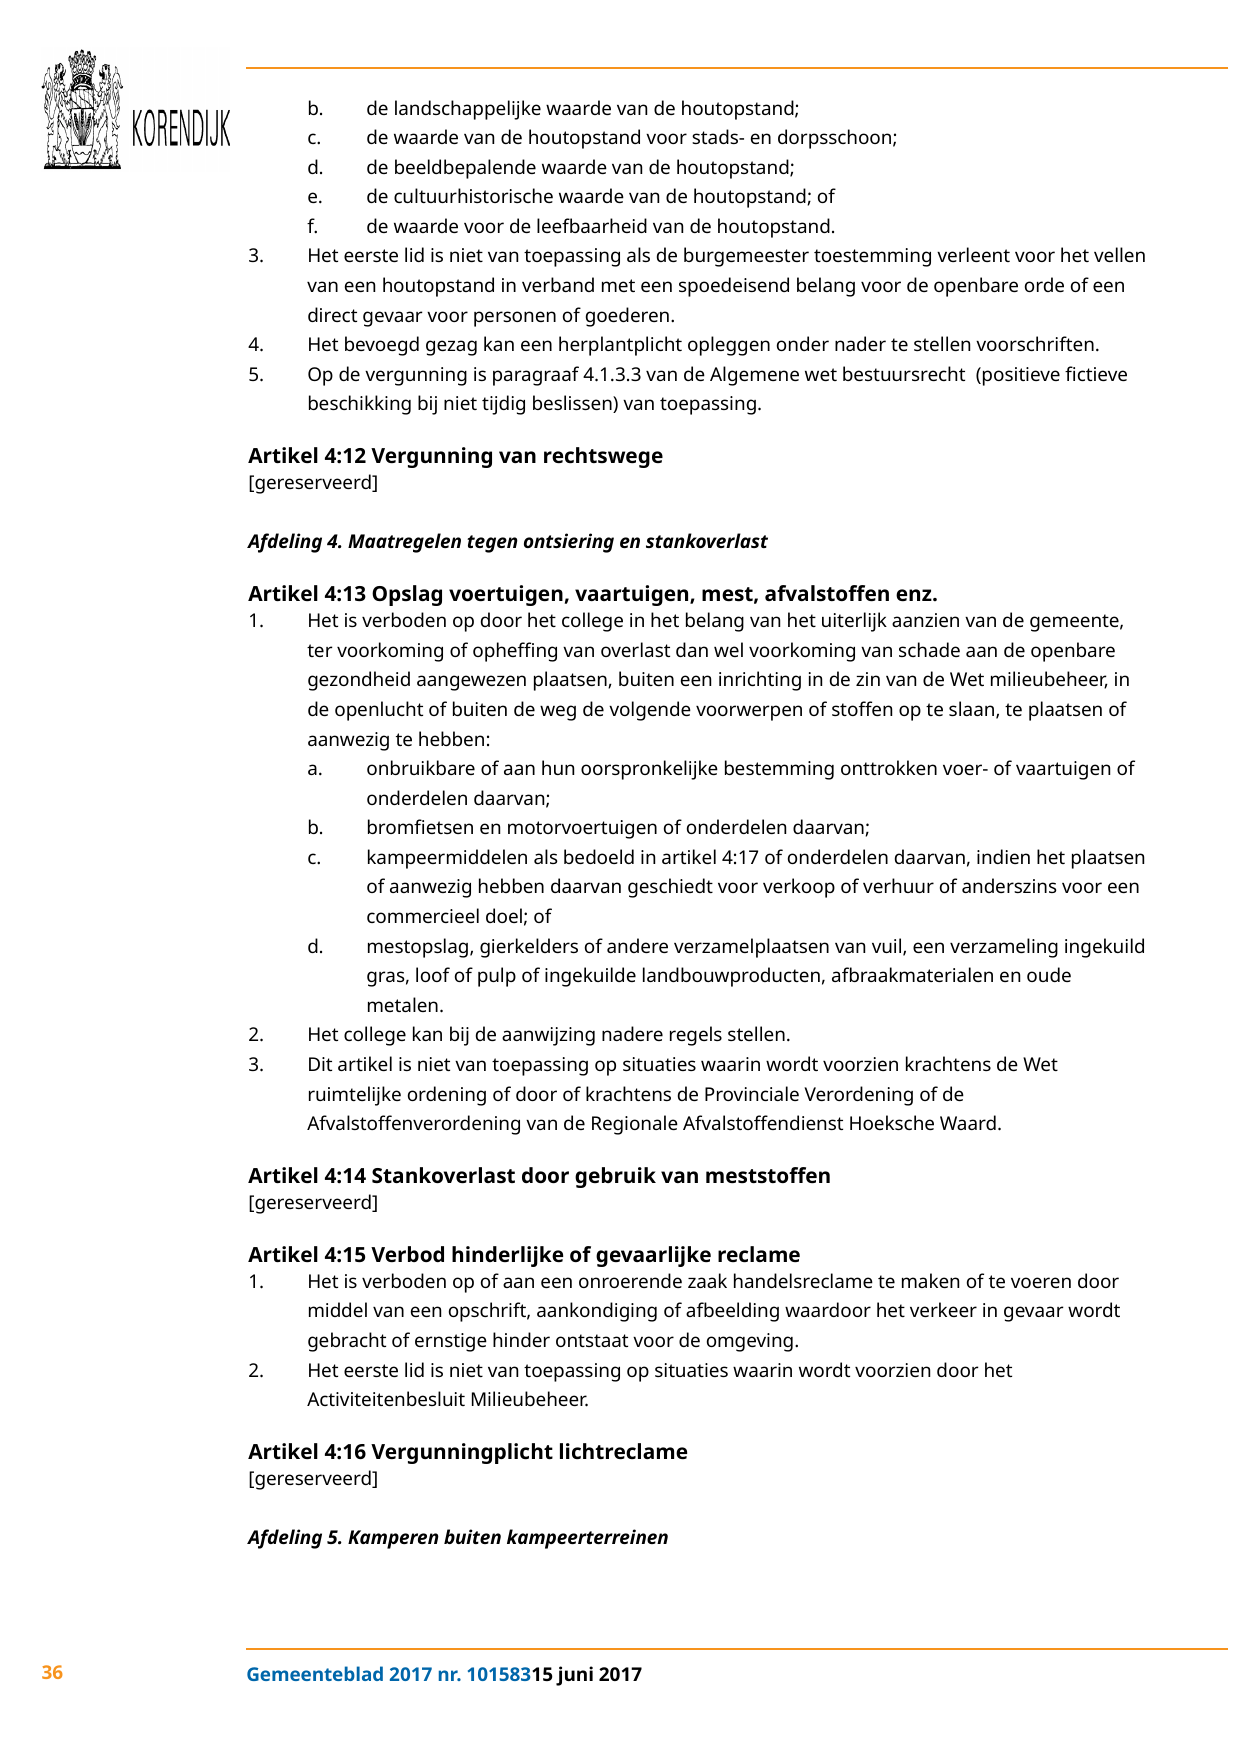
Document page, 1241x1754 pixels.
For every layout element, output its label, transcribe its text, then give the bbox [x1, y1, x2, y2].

list Het is verboden op door het college in het belang van het uiterlijk aanzien van de gemeente, ter voorkoming of opheffing van overlast dan wel voorkoming van schade aan de openbare gezondheid aangewezen plaatsen, buiten een inrichting in de zin van de Wet milieubeheer, in de openlucht of buiten de weg de volgende voorwerpen of stoffen op te slaan, te plaatsen of aanwezig te hebben: [248, 607, 1152, 752]
text [gereserveerd] [248, 469, 1152, 495]
list bromfietsen en motorvoertuigen of onderdelen daarvan; [307, 814, 1152, 840]
list Het bevoegd gezag kan een herplantplicht opleggen onder nader te stellen voorschriften. [248, 331, 1152, 357]
text Artikel 4:13 Opslag voertuigen, vaartuigen, mest, afvalstoffen enz. [248, 579, 1152, 607]
list de cultuurhistorische waarde van de houtopstand; of [307, 183, 1152, 209]
text Artikel 4:14 Stankoverlast door gebruik van meststoffen [248, 1161, 1152, 1189]
list Het eerste lid is niet van toepassing op situaties waarin wordt voorzien door het Activiteitenbesluit Milieubeheer. [248, 1357, 1152, 1412]
list mestopslag, gierkelders of andere verzamelplaatsen van vuil, een verzameling ingekuild gras, loof of pulp of ingekuilde landbouwproducten, afbraakmaterialen en oude metalen. [307, 933, 1152, 1018]
list kampeermiddelen als bedoeld in artikel 4:17 of onderdelen daarvan, indien het plaatsen of aanwezig hebben daarvan geschiedt voor verkoop of verhuur of anderszins voor een commercieel doel; of [307, 844, 1152, 929]
text Afdeling 4. Maatregelen tegen ontsiering en stankoverlast [248, 529, 1152, 554]
picture [41, 47, 231, 172]
text Afdeling 5. Kamperen buiten kampeerterreinen [248, 1524, 1152, 1550]
list onbruikbare of aan hun oorspronkelijke bestemming onttrokken voer- of vaartuigen of onderdelen daarvan; [307, 755, 1152, 811]
list de waarde van de houtopstand voor stads- en dorpsschoon; [307, 124, 1152, 150]
text [gereserveerd] [248, 1465, 1152, 1491]
list Het is verboden op of aan een onroerende zaak handelsreclame te maken of te voeren door middel van een opschrift, aankondiging of afbeelding waardoor het verkeer in gevaar wordt gebracht of ernstige hinder ontstaat voor de omgeving. [248, 1268, 1152, 1353]
list de landschappelijke waarde van de houtopstand; [307, 95, 1152, 121]
text Artikel 4:15 Verbod hinderlijke of gevaarlijke reclame [248, 1240, 1152, 1268]
text Artikel 4:12 Vergunning van rechtswege [248, 441, 1152, 469]
list de beeldbepalende waarde van de houtopstand; [307, 154, 1152, 180]
text [gereserveerd] [248, 1189, 1152, 1215]
list Het eerste lid is niet van toepassing als de burgemeester toestemming verleent voor het vellen van een houtopstand in verband met een spoedeisend belang voor de openbare orde of een direct gevaar voor personen of goederen. [248, 243, 1152, 328]
list Het college kan bij de aanwijzing nadere regels stellen. [248, 1022, 1152, 1047]
list Dit artikel is niet van toepassing op situaties waarin wordt voorzien krachtens de Wet ruimtelijke ordening of door of krachtens de Provinciale Verordening of de Afvalstoffenverordening van de Regionale Afvalstoffendienst Hoeksche Waard. [248, 1051, 1152, 1136]
list de waarde voor de leefbaarheid van de houtopstand. [307, 213, 1152, 239]
list Op de vergunning is paragraaf 4.1.3.3 van de Algemene wet bestuursrecht (positieve fictieve beschikking bij niet tijdig beslissen) van toepassing. [248, 361, 1152, 416]
text Artikel 4:16 Vergunningplicht lichtreclame [248, 1437, 1152, 1465]
